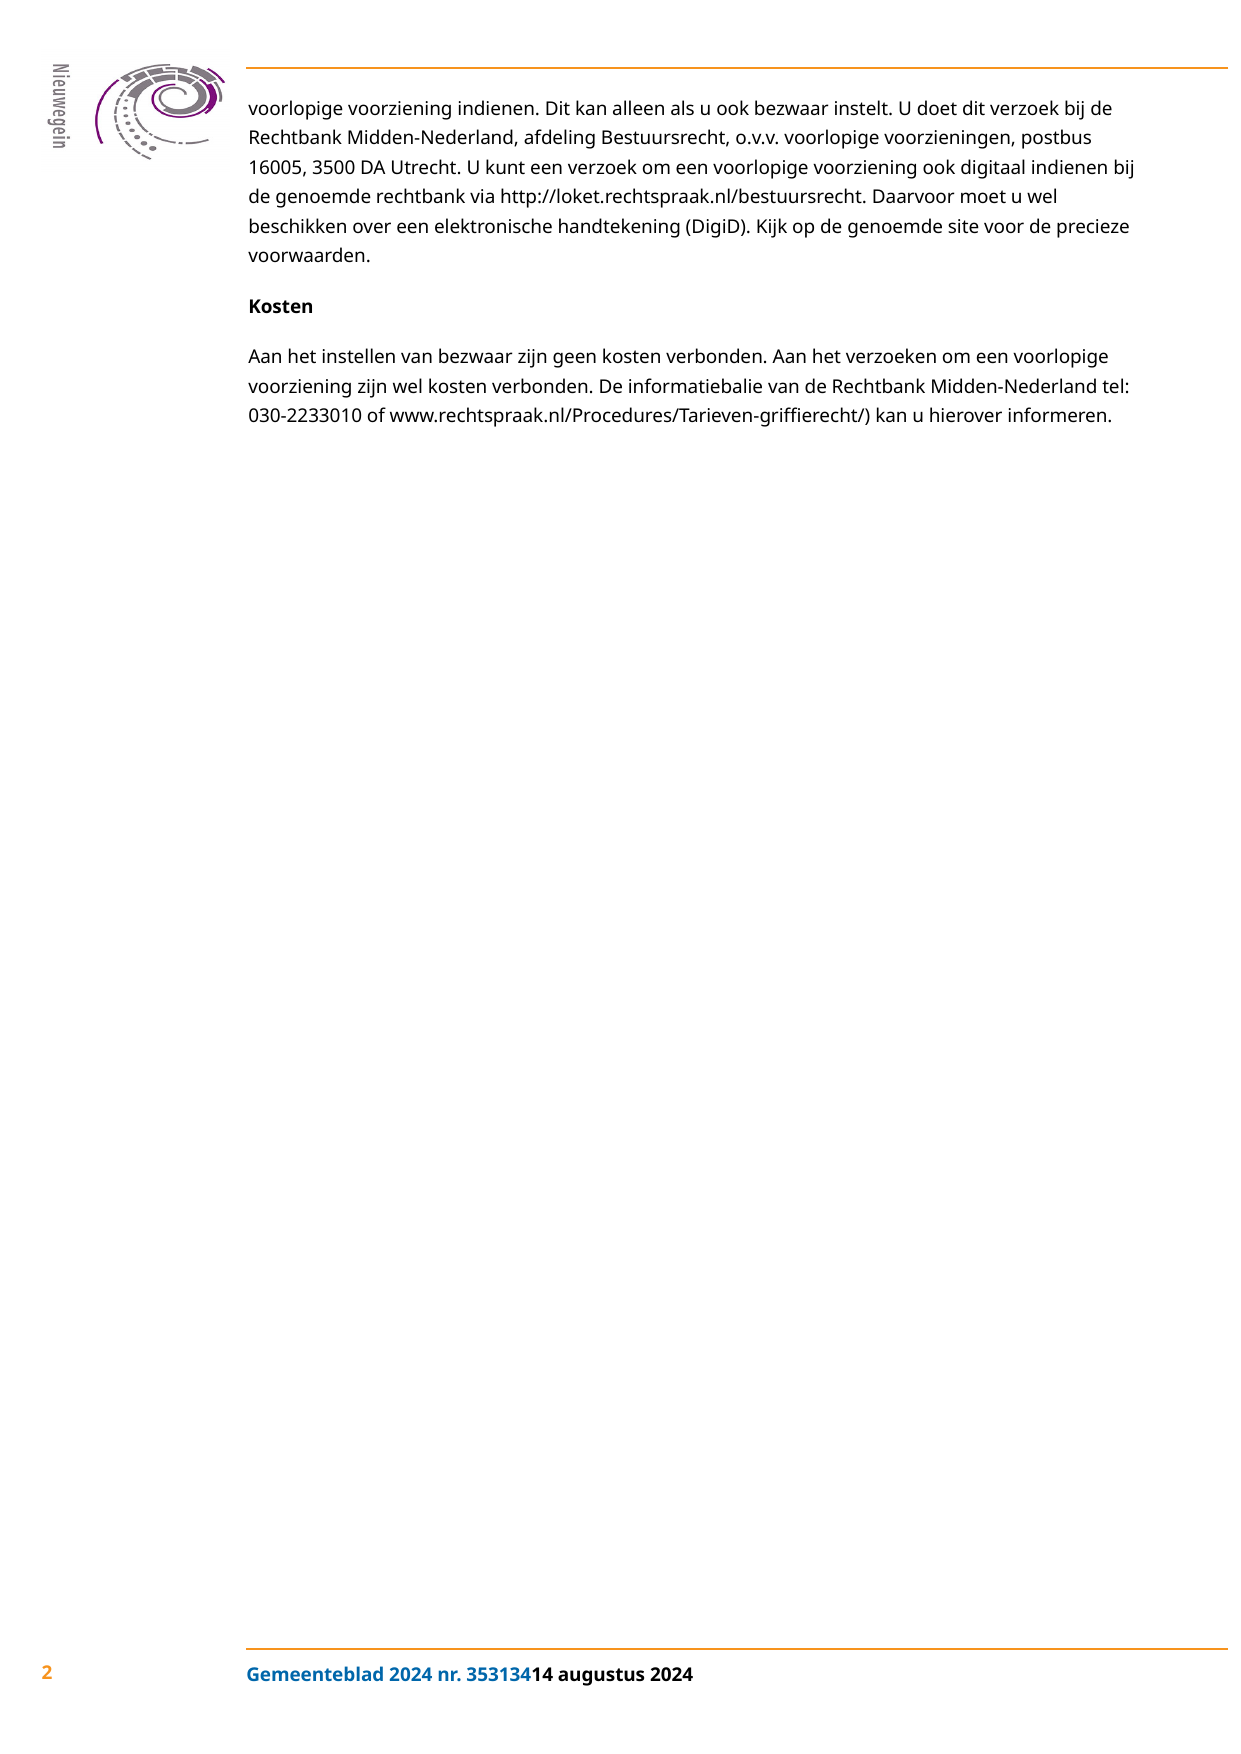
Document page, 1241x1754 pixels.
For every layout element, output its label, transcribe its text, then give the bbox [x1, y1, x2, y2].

text Aan het instellen van bezwaar zijn geen kosten verbonden. Aan het verzoeken om een voorlopige voorziening zijn wel kosten verbonden. De informatiebalie van de Rechtbank Midden-Nederland tel: 030-2233010 of www.rechtspraak.nl/Procedures/Tarieven-griffierecht/) kan u hierover informeren. [248, 343, 1152, 428]
text voorlopige voorziening indienen. Dit kan alleen als u ook bezwaar instelt. U doet dit verzoek bij de Rechtbank Midden-Nederland, afdeling Bestuursrecht, o.v.v. voorlopige voorzieningen, postbus 16005, 3500 DA Utrecht. U kunt een verzoek om een voorlopige voorziening ook digitaal indienen bij de genoemde rechtbank via http://loket.rechtspraak.nl/bestuursrecht. Daarvoor moet u wel beschikken over een elektronische handtekening (DigiD). Kijk op de genoemde site voor de precieze voorwaarden. [248, 95, 1152, 268]
picture [41, 47, 231, 172]
text Kosten [248, 293, 1152, 319]
